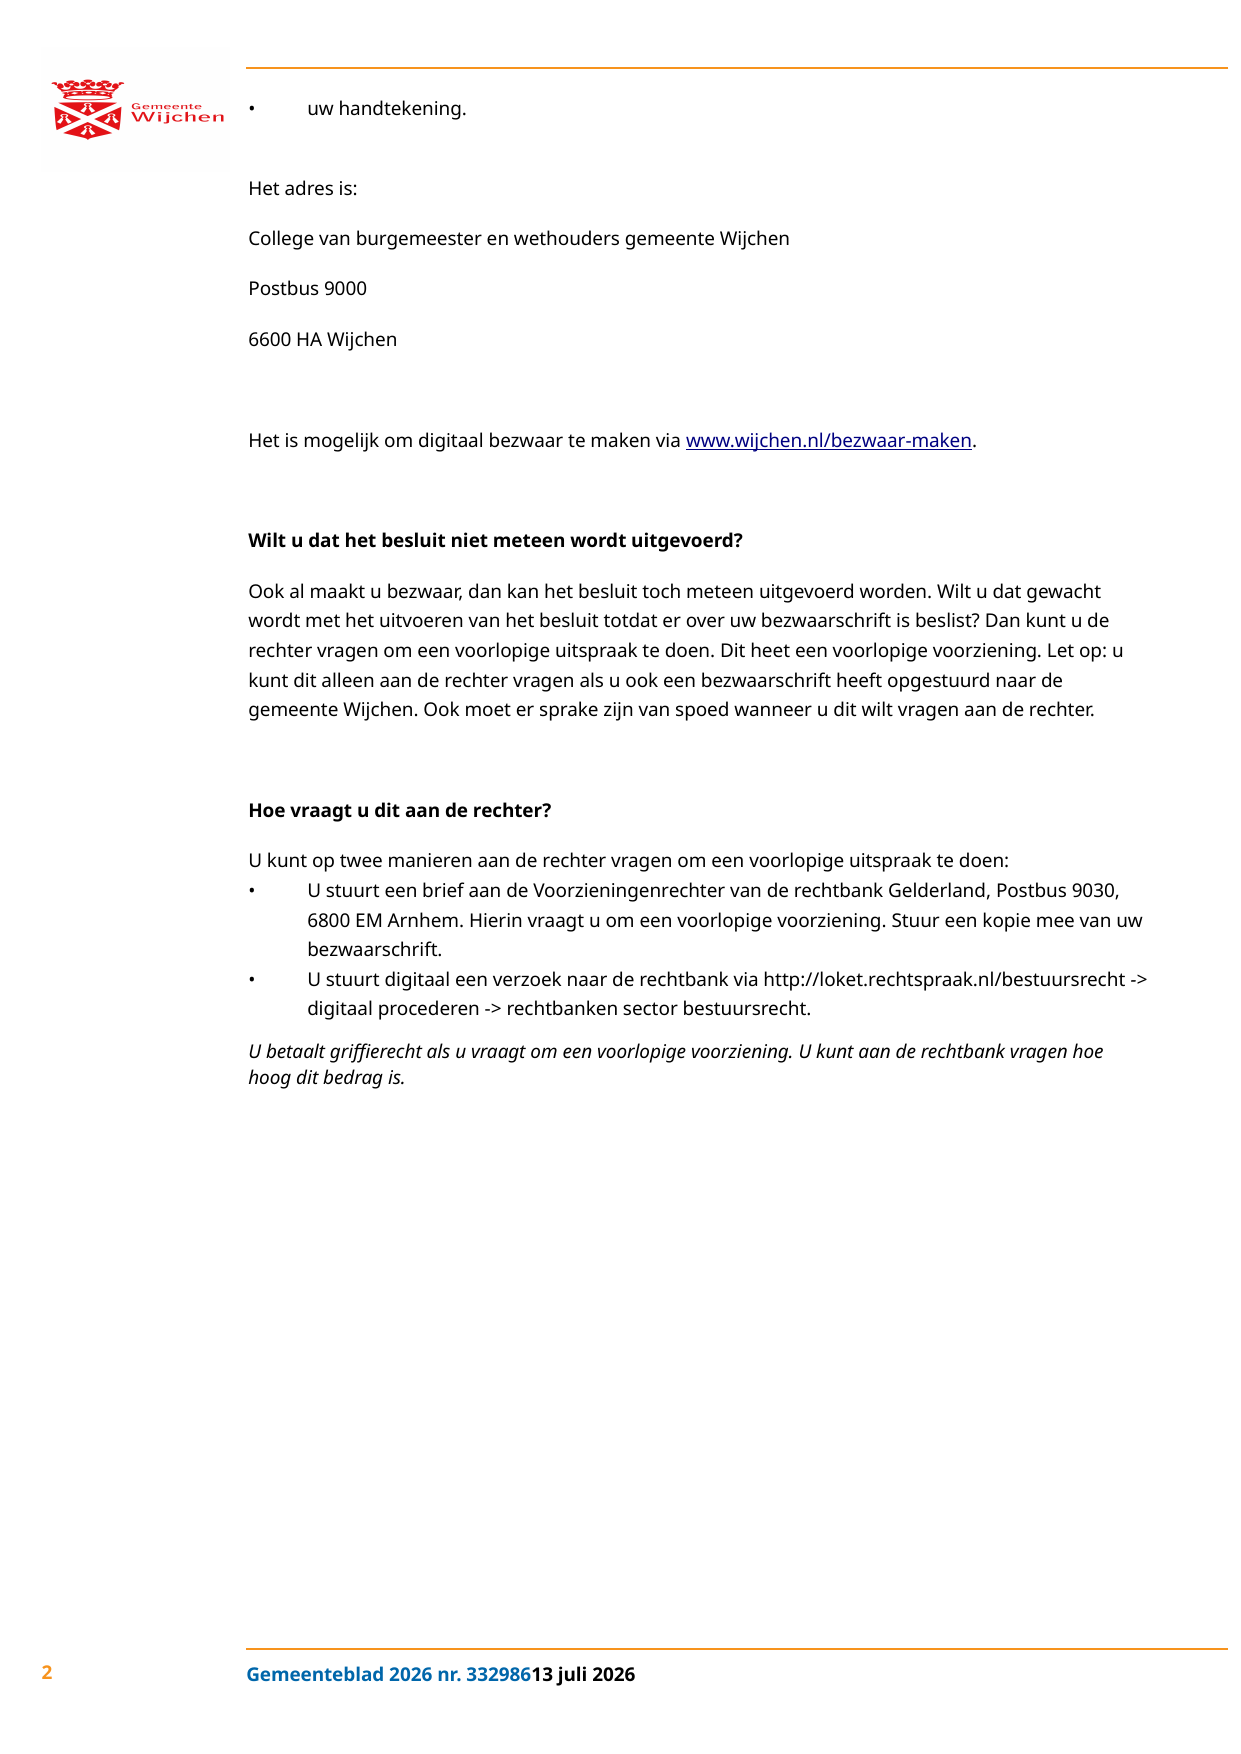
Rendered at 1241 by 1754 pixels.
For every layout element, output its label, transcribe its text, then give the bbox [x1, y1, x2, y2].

text Wilt u dat het besluit niet meteen wordt uitgevoerd? [248, 528, 1152, 553]
picture [41, 47, 231, 172]
list uw handtekening. [248, 95, 1152, 121]
text Het adres is: [248, 175, 1152, 201]
text Ook al maakt u bezwaar, dan kan het besluit toch meteen uitgevoerd worden. Wilt u dat gewacht wordt met het uitvoeren van het besluit totdat er over uw bezwaarschrift is beslist? Dan kunt u de rechter vragen om een voorlopige uitspraak te doen. Dit heet een voorlopige voorziening. Let op: u kunt dit alleen aan de rechter vragen als u ook een bezwaarschrift heeft opgestuurd naar de gemeente Wijchen. Ook moet er sprake zijn van spoed wanneer u dit wilt vragen aan de rechter. [248, 578, 1152, 722]
text College van burgemeester en wethouders gemeente Wijchen [248, 225, 1152, 251]
text Het is mogelijk om digitaal bezwaar te maken via www.wijchen.nl/bezwaar-maken. [248, 427, 1152, 453]
text U betaalt griffierecht als u vraagt om een voorlopige voorziening. U kunt aan de rechtbank vragen hoe hoog dit bedrag is. [248, 1039, 1152, 1090]
text 6600 HA Wijchen [248, 326, 1152, 352]
list U stuurt digitaal een verzoek naar de rechtbank via http://loket.rechtspraak.nl/bestuursrecht -> digitaal procederen -> rechtbanken sector bestuursrecht. [248, 966, 1152, 1021]
text U kunt op twee manieren aan de rechter vragen om een voorlopige uitspraak te doen: [248, 848, 1152, 873]
text Hoe vraagt u dit aan de rechter? [248, 797, 1152, 823]
list U stuurt een brief aan de Voorzieningenrechter van de rechtbank Gelderland, Postbus 9030, 6800 EM Arnhem. Hierin vraagt u om een voorlopige voorziening. Stuur een kopie mee van uw bezwaarschrift. [248, 877, 1152, 962]
text Postbus 9000 [248, 276, 1152, 301]
